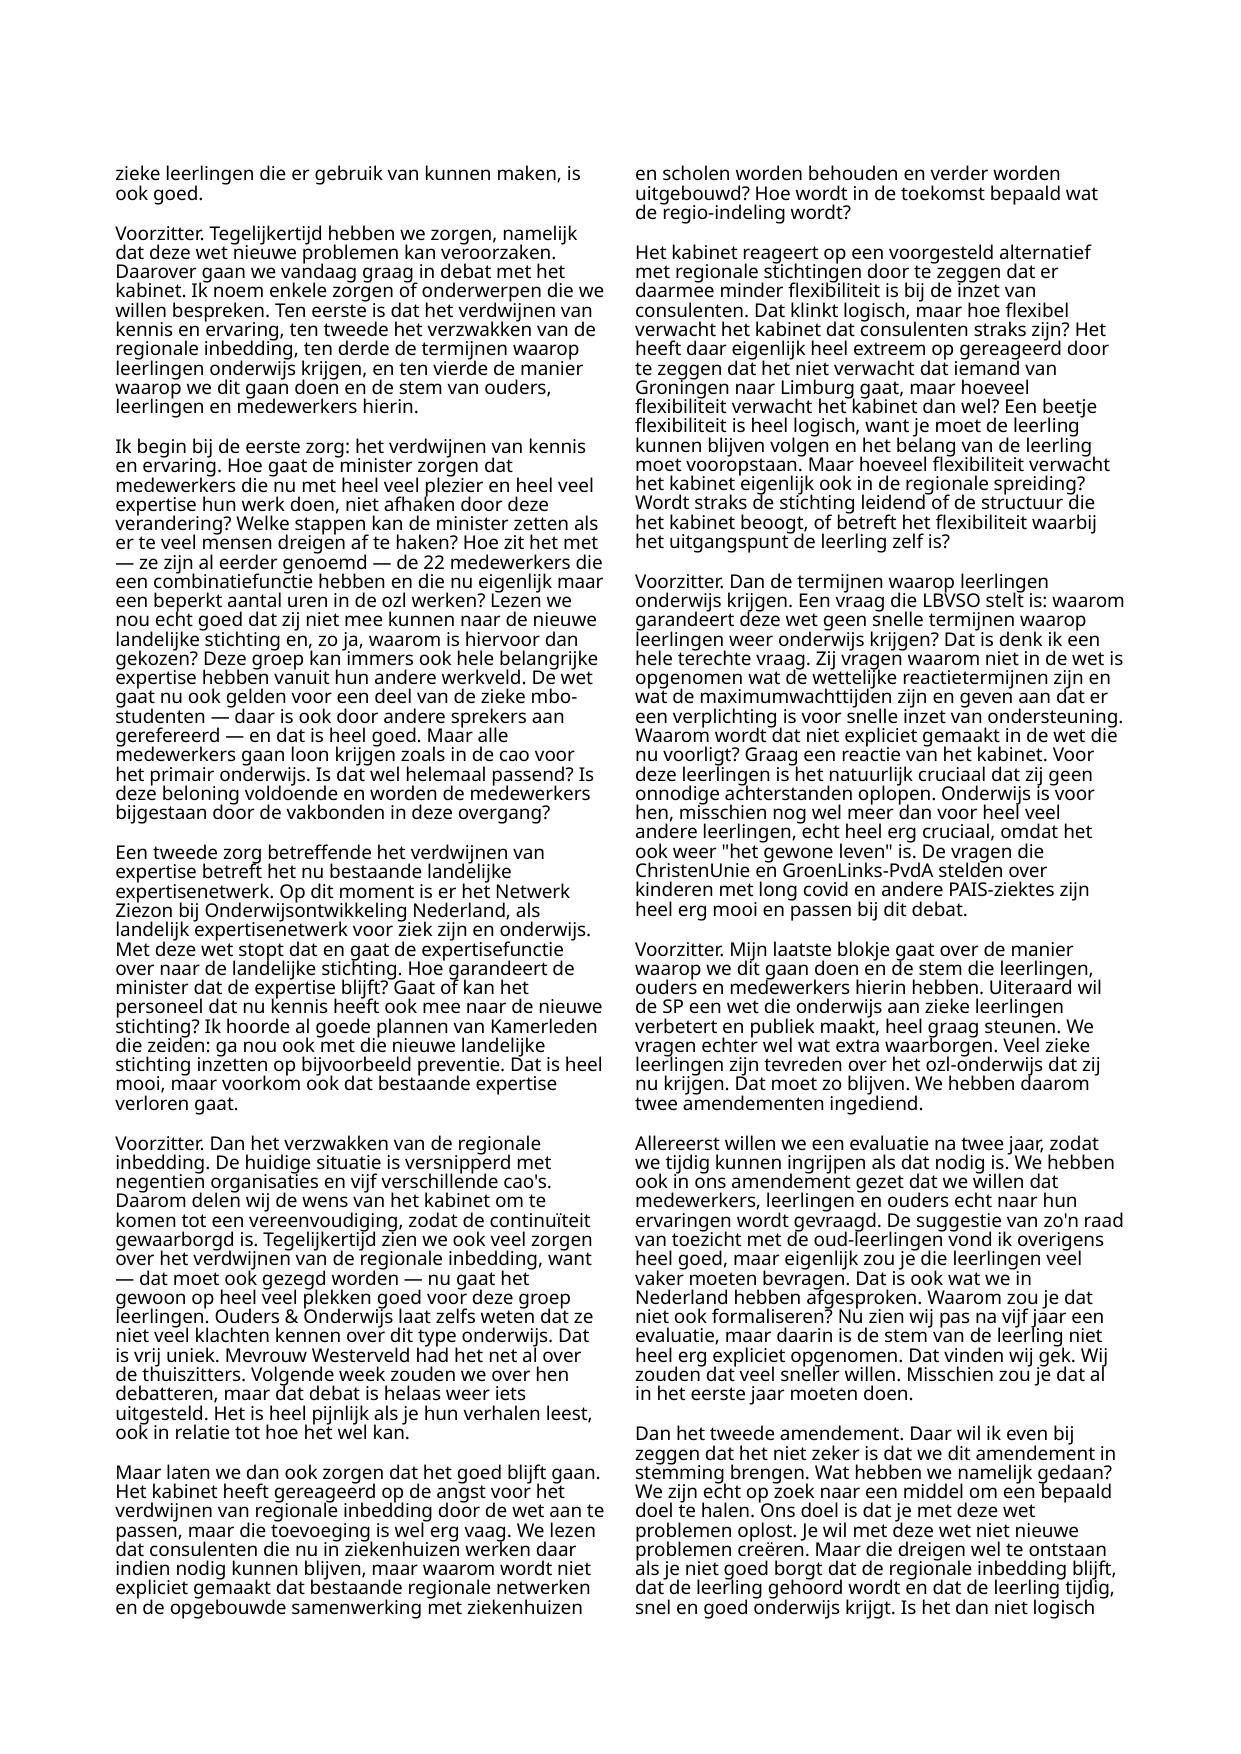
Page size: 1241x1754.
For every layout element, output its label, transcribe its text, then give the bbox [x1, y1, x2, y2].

text Het kabinet reageert op een voorgesteld alternatief met regionale stichtingen door te zeggen dat er daarmee minder flexibiliteit is bij de inzet van consulenten. Dat klinkt logisch, maar hoe flexibel verwacht het kabinet dat consulenten straks zijn? Het heeft daar eigenlijk heel extreem op gereageerd door te zeggen dat het niet verwacht dat iemand van Groningen naar Limburg gaat, maar hoeveel flexibiliteit verwacht het kabinet dan wel? Een beetje flexibiliteit is heel logisch, want je moet de leerling kunnen blijven volgen en het belang van de leerling moet vooropstaan. Maar hoeveel flexibiliteit verwacht het kabinet eigenlijk ook in de regionale spreiding? Wordt straks de stichting leidend of de structuur die het kabinet beoogt, of betreft het flexibiliteit waarbij het uitgangspunt de leerling zelf is? [635, 244, 1125, 552]
text zieke leerlingen die er gebruik van kunnen maken, is ook goed. [115, 165, 605, 204]
text Allereerst willen we een evaluatie na twee jaar, zodat we tijdig kunnen ingrijpen als dat nodig is. We hebben ook in ons amendement gezet dat we willen dat medewerkers, leerlingen en ouders echt naar hun ervaringen wordt gevraagd. De suggestie van zo'n raad van toezicht met de oud-leerlingen vond ik overigens heel goed, maar eigenlijk zou je die leerlingen veel vaker moeten bevragen. Dat is ook wat we in Nederland hebben afgesproken. Waarom zou je dat niet ook formaliseren? Nu zien wij pas na vijf jaar een evaluatie, maar daarin is de stem van de leerling niet heel erg expliciet opgenomen. Dat vinden wij gek. Wij zouden dat veel sneller willen. Misschien zou je dat al in het eerste jaar moeten doen. [635, 1135, 1125, 1404]
text Voorzitter. Dan de termijnen waarop leerlingen onderwijs krijgen. Een vraag die LBVSO stelt is: waarom garandeert deze wet geen snelle termijnen waarop leerlingen weer onderwijs krijgen? Dat is denk ik een hele terechte vraag. Zij vragen waarom niet in de wet is opgenomen wat de wettelijke reactietermijnen zijn en wat de maximumwachttijden zijn en geven aan dat er een verplichting is voor snelle inzet van ondersteuning. Waarom wordt dat niet expliciet gemaakt in de wet die nu voorligt? Graag een reactie van het kabinet. Voor deze leerlingen is het natuurlijk cruciaal dat zij geen onnodige achterstanden oplopen. Onderwijs is voor hen, misschien nog wel meer dan voor heel veel andere leerlingen, echt heel erg cruciaal, omdat het ook weer "het gewone leven" is. De vragen die ChristenUnie en GroenLinks-PvdA stelden over kinderen met long covid en andere PAIS-ziektes zijn heel erg mooi en passen bij dit debat. [635, 573, 1125, 920]
text en scholen worden behouden en verder worden uitgebouwd? Hoe wordt in de toekomst bepaald wat de regio-indeling wordt? [635, 165, 1125, 223]
text Ik begin bij de eerste zorg: het verdwijnen van kennis en ervaring. Hoe gaat de minister zorgen dat medewerkers die nu met heel veel plezier en heel veel expertise hun werk doen, niet afhaken door deze verandering? Welke stappen kan de minister zetten als er te veel mensen dreigen af te haken? Hoe zit het met — ze zijn al eerder genoemd — de 22 medewerkers die een combinatiefunctie hebben en die nu eigenlijk maar een beperkt aantal uren in de ozl werken? Lezen we nou echt goed dat zij niet mee kunnen naar de nieuwe landelijke stichting en, zo ja, waarom is hiervoor dan gekozen? Deze groep kan immers ook hele belangrijke expertise hebben vanuit hun andere werkveld. De wet gaat nu ook gelden voor een deel van de zieke mbo-studenten — daar is ook door andere sprekers aan gerefereerd — en dat is heel goed. Maar alle medewerkers gaan loon krijgen zoals in de cao voor het primair onderwijs. Is dat wel helemaal passend? Is deze beloning voldoende en worden de medewerkers bijgestaan door de vakbonden in deze overgang? [115, 438, 605, 823]
text Een tweede zorg betreffende het verdwijnen van expertise betreft het nu bestaande landelijke expertisenetwerk. Op dit moment is er het Netwerk Ziezon bij Onderwijsontwikkeling Nederland, als landelijk expertisenetwerk voor ziek zijn en onderwijs. Met deze wet stopt dat en gaat de expertisefunctie over naar de landelijke stichting. Hoe garandeert de minister dat de expertise blijft? Gaat of kan het personeel dat nu kennis heeft ook mee naar de nieuwe stichting? Ik hoorde al goede plannen van Kamerleden die zeiden: ga nou ook met die nieuwe landelijke stichting inzetten op bijvoorbeeld preventie. Dat is heel mooi, maar voorkom ook dat bestaande expertise verloren gaat. [115, 844, 605, 1114]
text Voorzitter. Mijn laatste blokje gaat over de manier waarop we dit gaan doen en de stem die leerlingen, ouders en medewerkers hierin hebben. Uiteraard wil de SP een wet die onderwijs aan zieke leerlingen verbetert en publiek maakt, heel graag steunen. We vragen echter wel wat extra waarborgen. Veel zieke leerlingen zijn tevreden over het ozl-onderwijs dat zij nu krijgen. Dat moet zo blijven. We hebben daarom twee amendementen ingediend. [635, 941, 1125, 1114]
text Maar laten we dan ook zorgen dat het goed blijft gaan. Het kabinet heeft gereageerd op de angst voor het verdwijnen van regionale inbedding door de wet aan te passen, maar die toevoeging is wel erg vaag. We lezen dat consulenten die nu in ziekenhuizen werken daar indien nodig kunnen blijven, maar waarom wordt niet expliciet gemaakt dat bestaande regionale netwerken en de opgebouwde samenwerking met ziekenhuizen [115, 1464, 605, 1618]
text Voorzitter. Tegelijkertijd hebben we zorgen, namelijk dat deze wet nieuwe problemen kan veroorzaken. Daarover gaan we vandaag graag in debat met het kabinet. Ik noem enkele zorgen of onderwerpen die we willen bespreken. Ten eerste is dat het verdwijnen van kennis en ervaring, ten tweede het verzwakken van de regionale inbedding, ten derde de termijnen waarop leerlingen onderwijs krijgen, en ten vierde de manier waarop we dit gaan doen en de stem van ouders, leerlingen en medewerkers hierin. [115, 224, 605, 417]
text Dan het tweede amendement. Daar wil ik even bij zeggen dat het niet zeker is dat we dit amendement in stemming brengen. Wat hebben we namelijk gedaan? We zijn echt op zoek naar een middel om een bepaald doel te halen. Ons doel is dat je met deze wet problemen oplost. Je wil met deze wet niet nieuwe problemen creëren. Maar die dreigen wel te ontstaan als je niet goed borgt dat de regionale inbedding blijft, dat de leerling gehoord wordt en dat de leerling tijdig, snel en goed onderwijs krijgt. Is het dan niet logisch [635, 1425, 1125, 1618]
text Voorzitter. Dan het verzwakken van de regionale inbedding. De huidige situatie is versnipperd met negentien organisaties en vijf verschillende cao's. Daarom delen wij de wens van het kabinet om te komen tot een vereenvoudiging, zodat de continuïteit gewaarborgd is. Tegelijkertijd zien we ook veel zorgen over het verdwijnen van de regionale inbedding, want — dat moet ook gezegd worden — nu gaat het gewoon op heel veel plekken goed voor deze groep leerlingen. Ouders & Onderwijs laat zelfs weten dat ze niet veel klachten kennen over dit type onderwijs. Dat is vrij uniek. Mevrouw Westerveld had het net al over de thuiszitters. Volgende week zouden we over hen debatteren, maar dat debat is helaas weer iets uitgesteld. Het is heel pijnlijk als je hun verhalen leest, ook in relatie tot hoe het wel kan. [115, 1135, 605, 1443]
